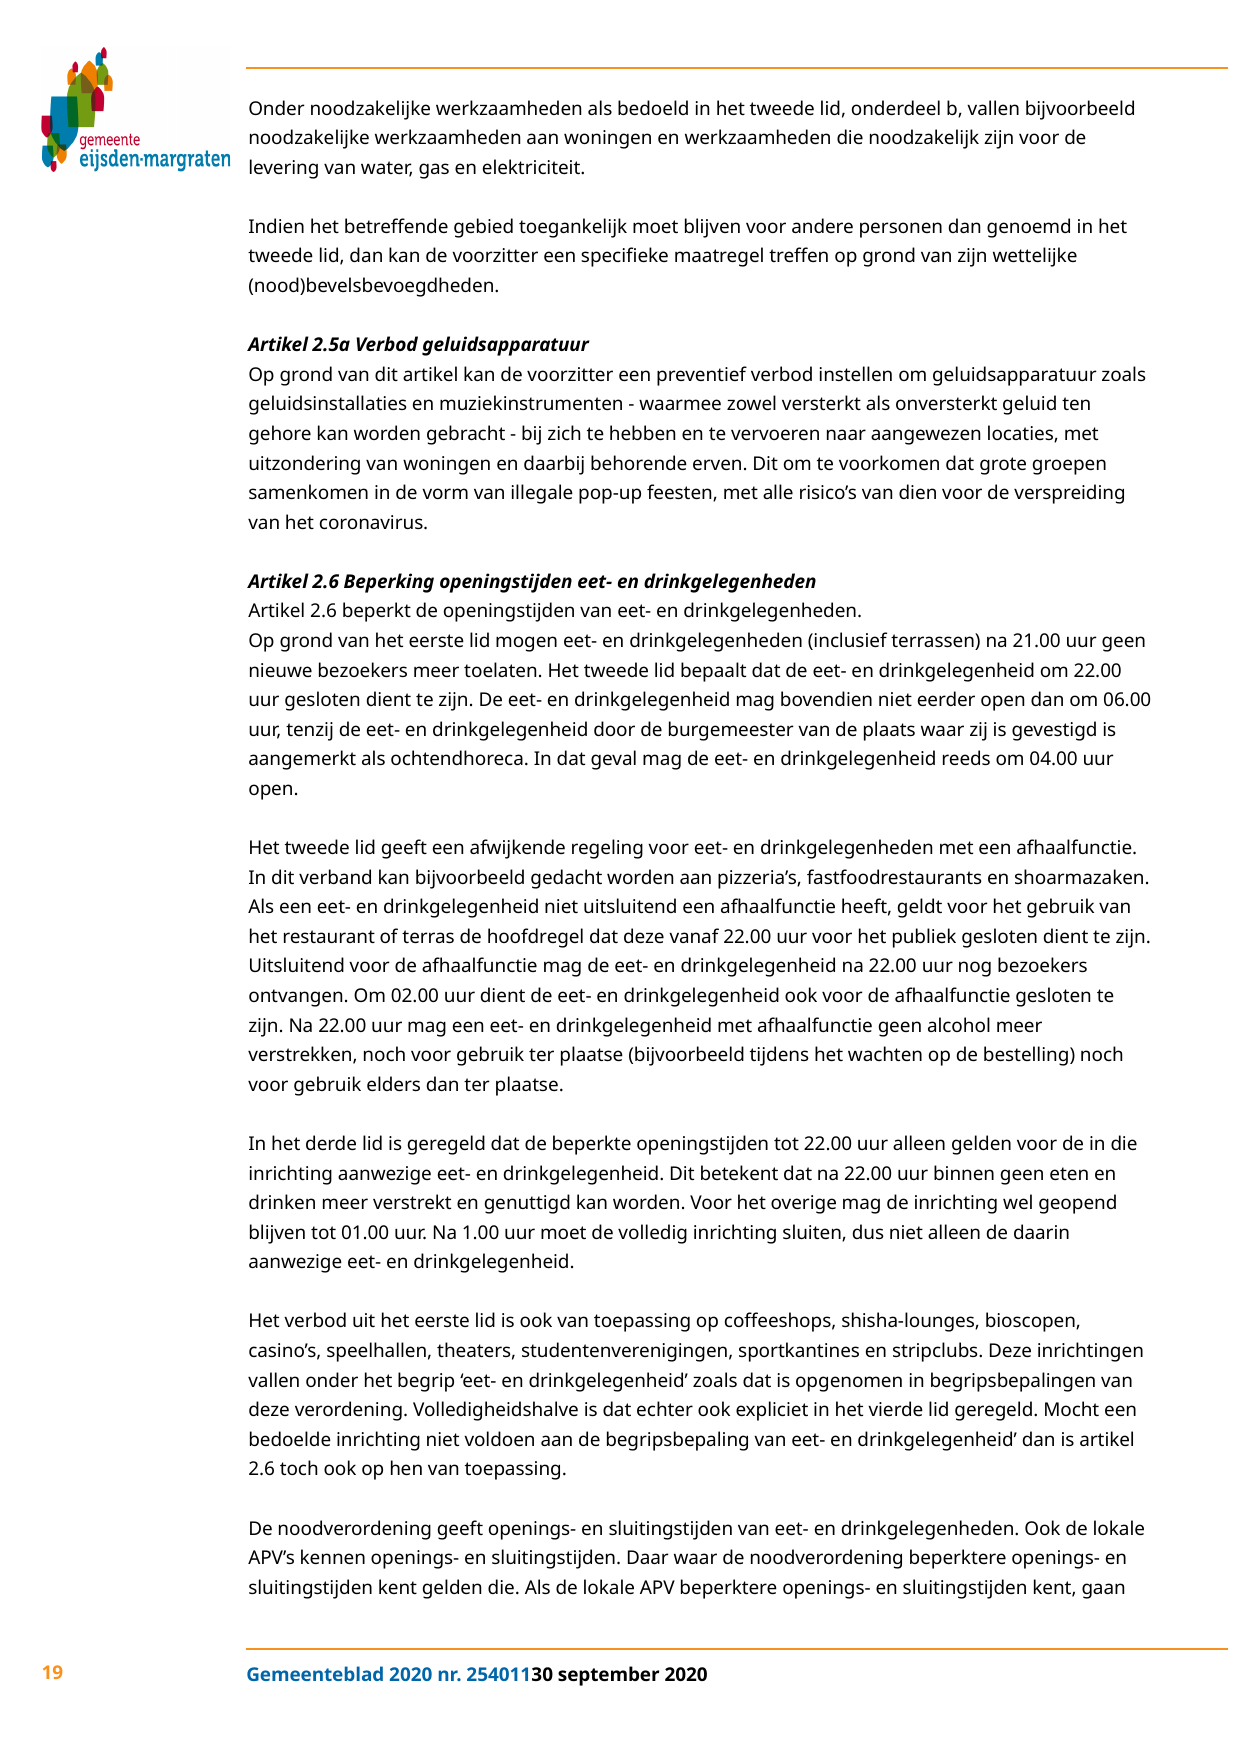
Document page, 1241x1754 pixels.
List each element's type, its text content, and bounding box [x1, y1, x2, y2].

text In het derde lid is geregeld dat de beperkte openingstijden tot 22.00 uur alleen gelden voor de in die inrichting aanwezige eet- en drinkgelegenheid. Dit betekent dat na 22.00 uur binnen geen eten en drinken meer verstrekt en genuttigd kan worden. Voor het overige mag de inrichting wel geopend blijven tot 01.00 uur. Na 1.00 uur moet de volledig inrichting sluiten, dus niet alleen de daarin aanwezige eet- en drinkgelegenheid. [248, 1130, 1152, 1274]
picture [41, 47, 231, 172]
text Het tweede lid geeft een afwijkende regeling voor eet- en drinkgelegenheden met een afhaalfunctie. In dit verband kan bijvoorbeeld gedacht worden aan pizzeria’s, fastfoodrestaurants en shoarmazaken. Als een eet- en drinkgelegenheid niet uitsluitend een afhaalfunctie heeft, geldt voor het gebruik van het restaurant of terras de hoofdregel dat deze vanaf 22.00 uur voor het publiek gesloten dient te zijn. Uitsluitend voor de afhaalfunctie mag de eet- en drinkgelegenheid na 22.00 uur nog bezoekers ontvangen. Om 02.00 uur dient de eet- en drinkgelegenheid ook voor de afhaalfunctie gesloten te zijn. Na 22.00 uur mag een eet- en drinkgelegenheid met afhaalfunctie geen alcohol meer verstrekken, noch voor gebruik ter plaatse (bijvoorbeeld tijdens het wachten op de bestelling) noch voor gebruik elders dan ter plaatse. [248, 834, 1152, 1097]
text Artikel 2.5a Verbod geluidsapparatuur [248, 331, 1152, 357]
text Het verbod uit het eerste lid is ook van toepassing op coffeeshops, shisha-lounges, bioscopen, casino’s, speelhallen, theaters, studentenverenigingen, sportkantines en stripclubs. Deze inrichtingen vallen onder het begrip ‘eet- en drinkgelegenheid’ zoals dat is opgenomen in begripsbepalingen van deze verordening. Volledigheidshalve is dat echter ook expliciet in het vierde lid geregeld. Mocht een bedoelde inrichting niet voldoen aan de begripsbepaling van eet- en drinkgelegenheid’ dan is artikel 2.6 toch ook op hen van toepassing. [248, 1308, 1152, 1481]
text De noodverordening geeft openings- en sluitingstijden van eet- en drinkgelegenheden. Ook de lokale APV’s kennen openings- en sluitingstijden. Daar waar de noodverordening beperktere openings- en sluitingstijden kent gelden die. Als de lokale APV beperktere openings- en sluitingstijden kent, gaan [248, 1515, 1152, 1600]
text Op grond van het eerste lid mogen eet- en drinkgelegenheden (inclusief terrassen) na 21.00 uur geen nieuwe bezoekers meer toelaten. Het tweede lid bepaalt dat de eet- en drinkgelegenheid om 22.00 uur gesloten dient te zijn. De eet- en drinkgelegenheid mag bovendien niet eerder open dan om 06.00 uur, tenzij de eet- en drinkgelegenheid door de burgemeester van de plaats waar zij is gevestigd is aangemerkt als ochtendhoreca. In dat geval mag de eet- en drinkgelegenheid reeds om 04.00 uur open. [248, 627, 1152, 801]
text Artikel 2.6 beperkt de openingstijden van eet- en drinkgelegenheden. [248, 598, 1152, 623]
text Artikel 2.6 Beperking openingstijden eet- en drinkgelegenheden [248, 568, 1152, 594]
text Op grond van dit artikel kan de voorzitter een preventief verbod instellen om geluidsapparatuur zoals geluidsinstallaties en muziekinstrumenten - waarmee zowel versterkt als onversterkt geluid ten gehore kan worden gebracht - bij zich te hebben en te vervoeren naar aangewezen locaties, met uitzondering van woningen en daarbij behorende erven. Dit om te voorkomen dat grote groepen samenkomen in de vorm van illegale pop-up feesten, met alle risico’s van dien voor de verspreiding van het coronavirus. [248, 361, 1152, 535]
text Onder noodzakelijke werkzaamheden als bedoeld in het tweede lid, onderdeel b, vallen bijvoorbeeld noodzakelijke werkzaamheden aan woningen en werkzaamheden die noodzakelijk zijn voor de levering van water, gas en elektriciteit. [248, 95, 1152, 180]
text Indien het betreffende gebied toegankelijk moet blijven voor andere personen dan genoemd in het tweede lid, dan kan de voorzitter een specifieke maatregel treffen op grond van zijn wettelijke (nood)bevelsbevoegdheden. [248, 213, 1152, 298]
